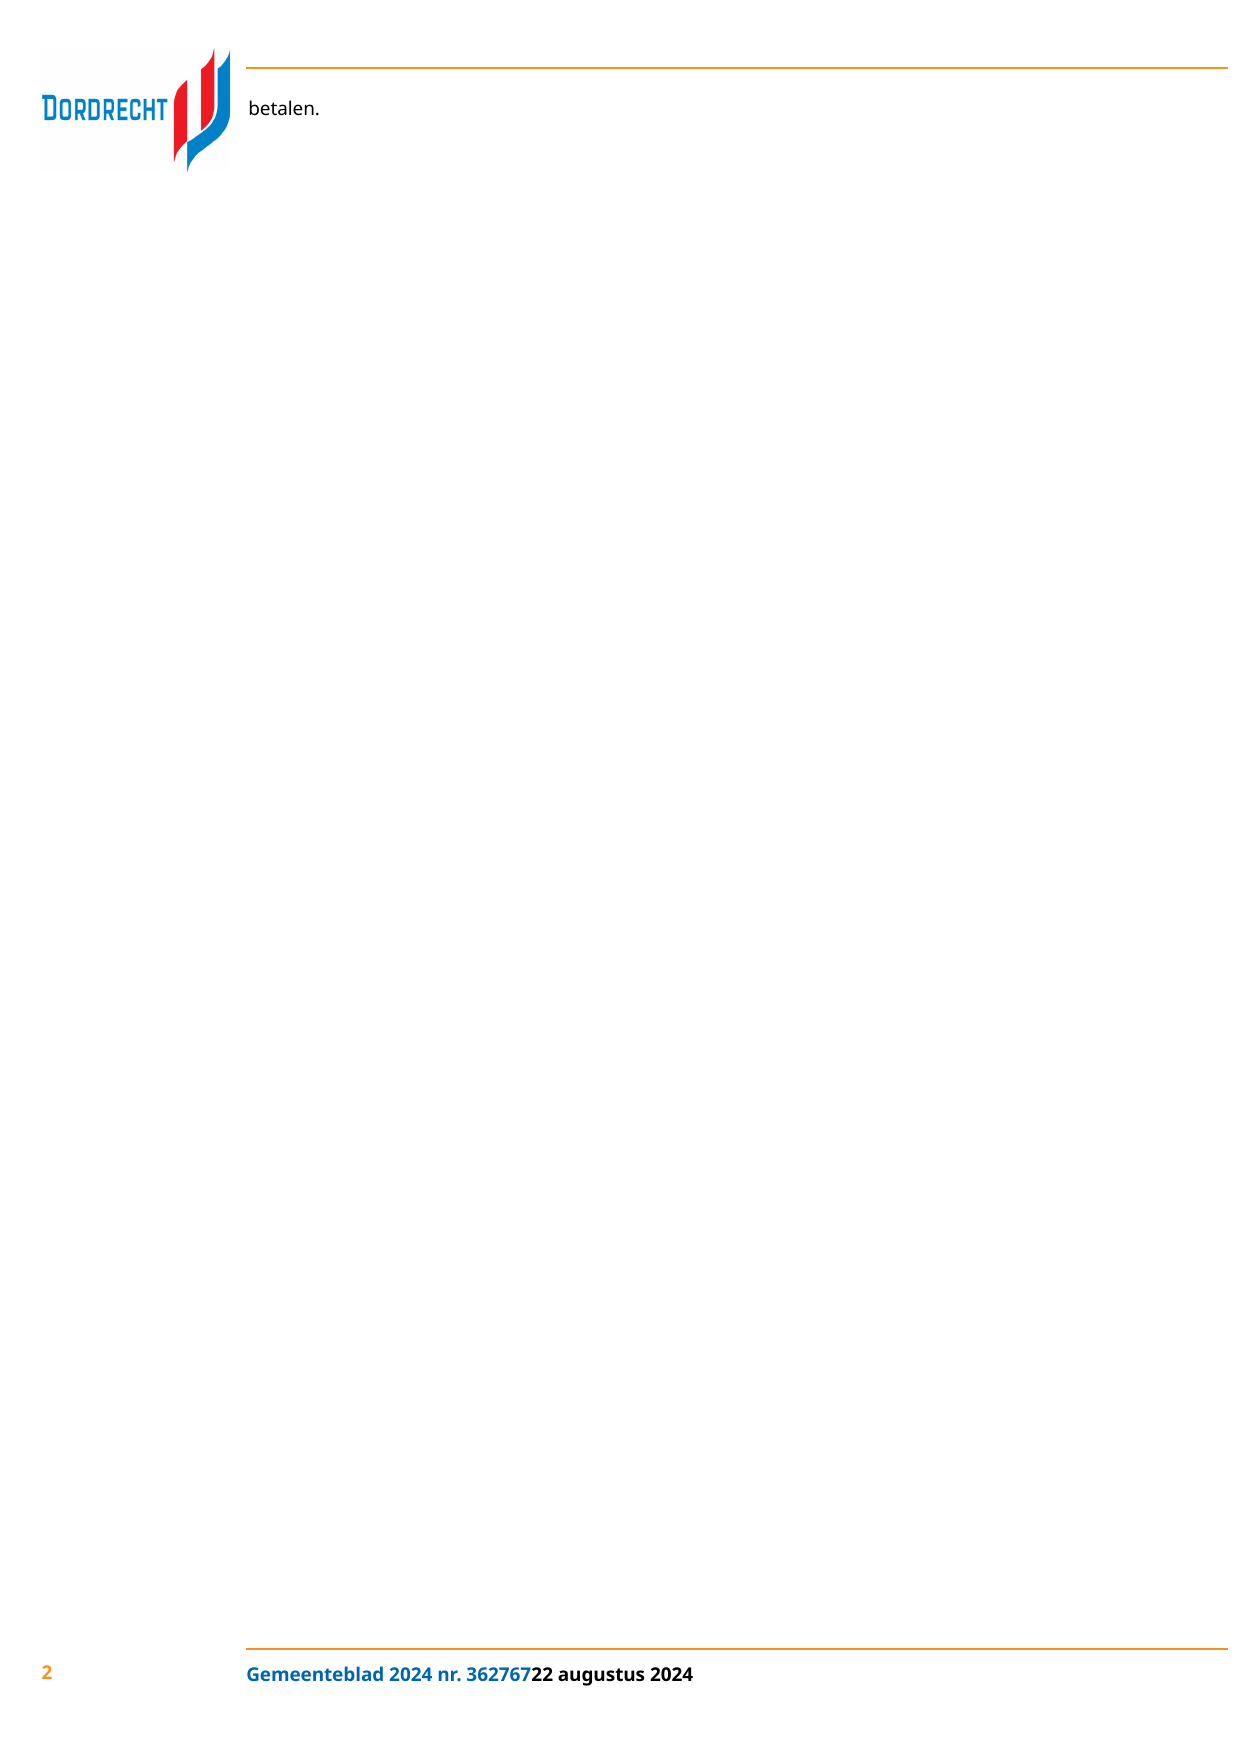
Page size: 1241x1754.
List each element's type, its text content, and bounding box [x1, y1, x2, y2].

picture [41, 47, 231, 172]
text betalen. [248, 95, 1152, 121]
